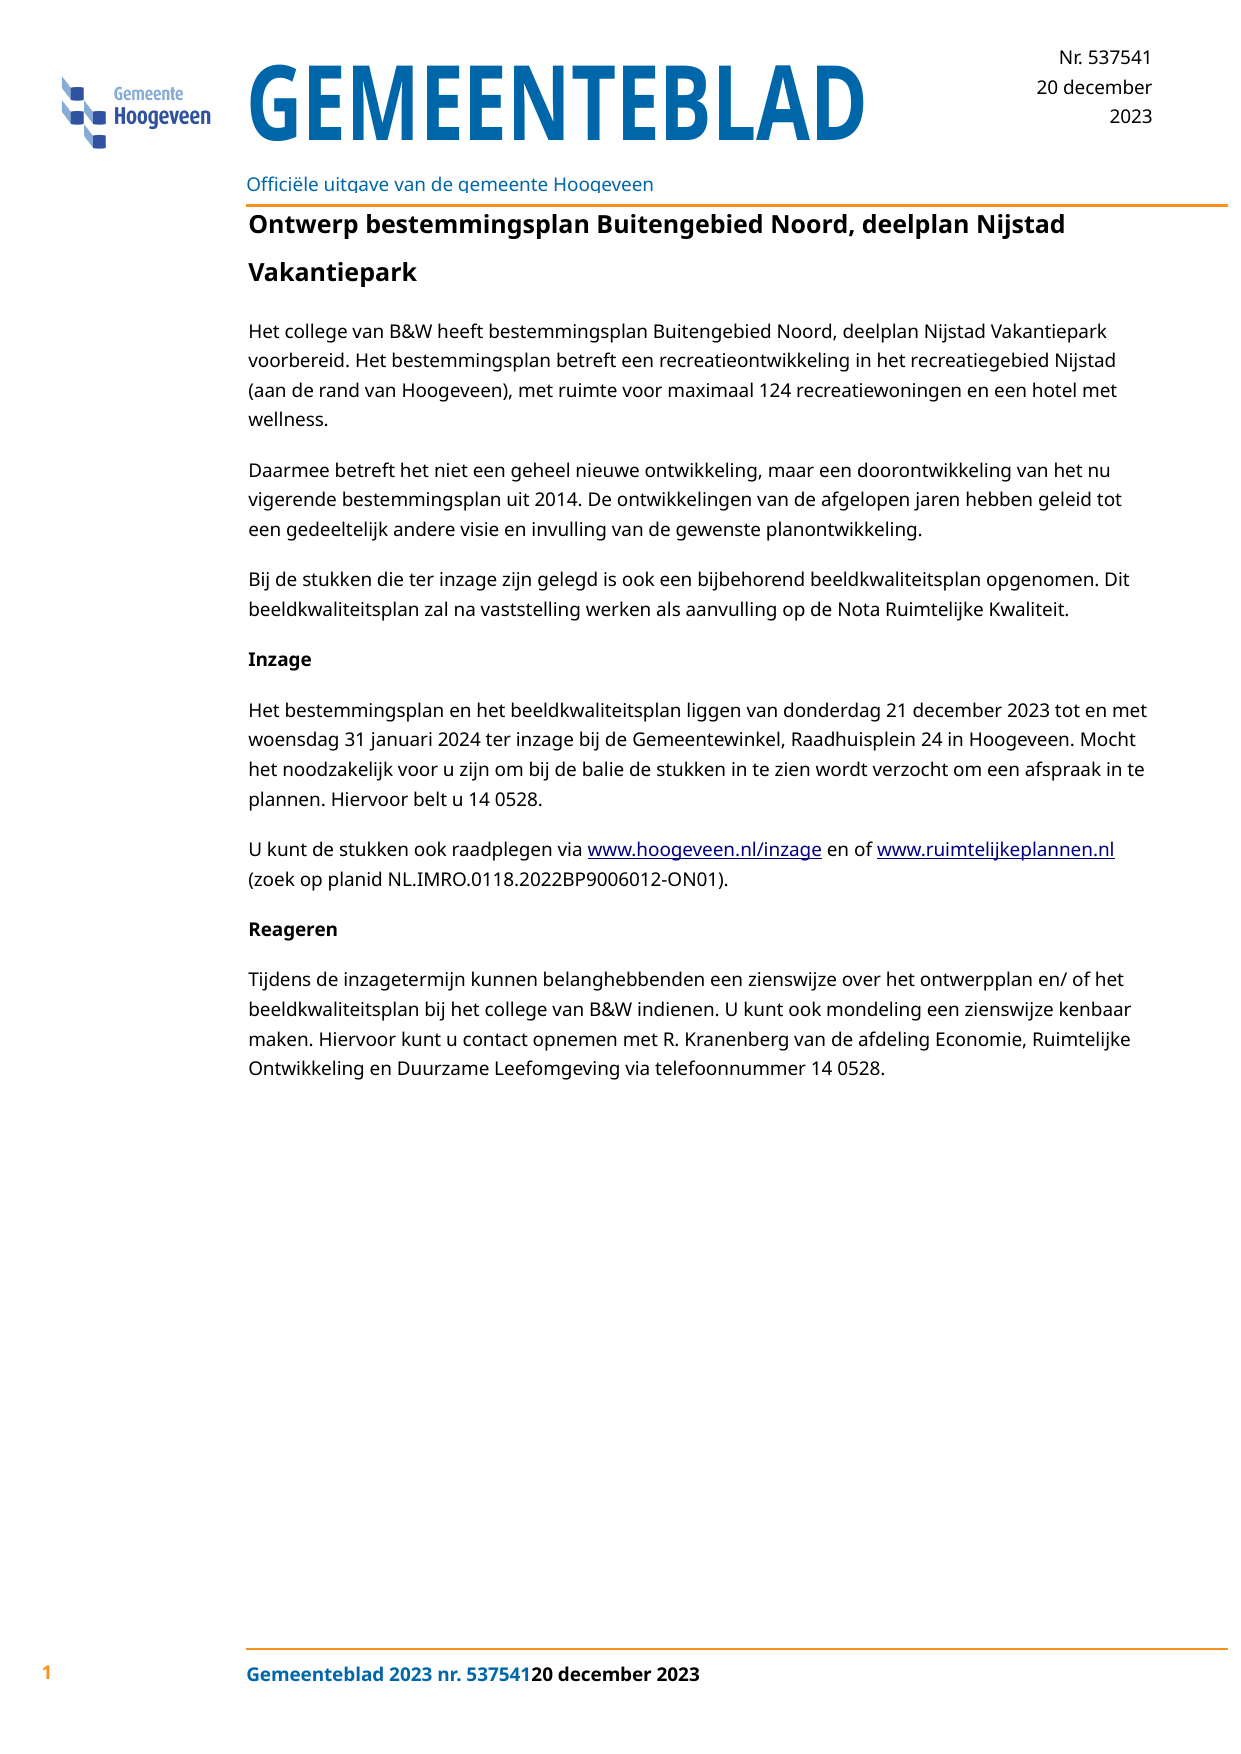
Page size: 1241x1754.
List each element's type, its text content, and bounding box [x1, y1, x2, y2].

text Inzage [248, 647, 1152, 672]
text U kunt de stukken ook raadplegen via www.hoogeveen.nl/inzage en of www.ruimtelijkeplannen.nl (zoek op planid NL.IMRO.0118.2022BP9006012-ON01). [248, 836, 1152, 892]
text Tijdens de inzagetermijn kunnen belanghebbenden een zienswijze over het ontwerpplan en/ of het beeldkwaliteitsplan bij het college van B&W indienen. U kunt ook mondeling een zienswijze kenbaar maken. Hiervoor kunt u contact opnemen met R. Kranenberg van de afdeling Economie, Ruimtelijke Ontwikkeling en Duurzame Leefomgeving via telefoonnummer 14 0528. [248, 967, 1152, 1081]
text Reageren [248, 916, 1152, 942]
text Bij de stukken die ter inzage zijn gelegd is ook een bijbehorend beeldkwaliteitsplan opgenomen. Dit beeldkwaliteitsplan zal na vaststelling werken als aanvulling op de Nota Ruimtelijke Kwaliteit. [248, 567, 1152, 622]
text Ontwerp bestemmingsplan Buitengebied Noord, deelplan Nijstad Vakantiepark [248, 207, 1152, 288]
text Het college van B&W heeft bestemmingsplan Buitengebied Noord, deelplan Nijstad Vakantiepark voorbereid. Het bestemmingsplan betreft een recreatieontwikkeling in het recreatiegebied Nijstad (aan de rand van Hoogeveen), met ruimte voor maximaal 124 recreatiewoningen en een hotel met wellness. [248, 318, 1152, 432]
text Het bestemmingsplan en het beeldkwaliteitsplan liggen van donderdag 21 december 2023 tot en met woensdag 31 januari 2024 ter inzage bij de Gemeentewinkel, Raadhuisplein 24 in Hoogeveen. Mocht het noodzakelijk voor u zijn om bij de balie de stukken in te zien wordt verzocht om een afspraak in te plannen. Hiervoor belt u 14 0528. [248, 697, 1152, 812]
picture [41, 47, 231, 172]
text Daarmee betreft het niet een geheel nieuwe ontwikkeling, maar een doorontwikkeling van het nu vigerende bestemmingsplan uit 2014. De ontwikkelingen van de afgelopen jaren hebben geleid tot een gedeeltelijk andere visie en invulling van de gewenste planontwikkeling. [248, 457, 1152, 542]
